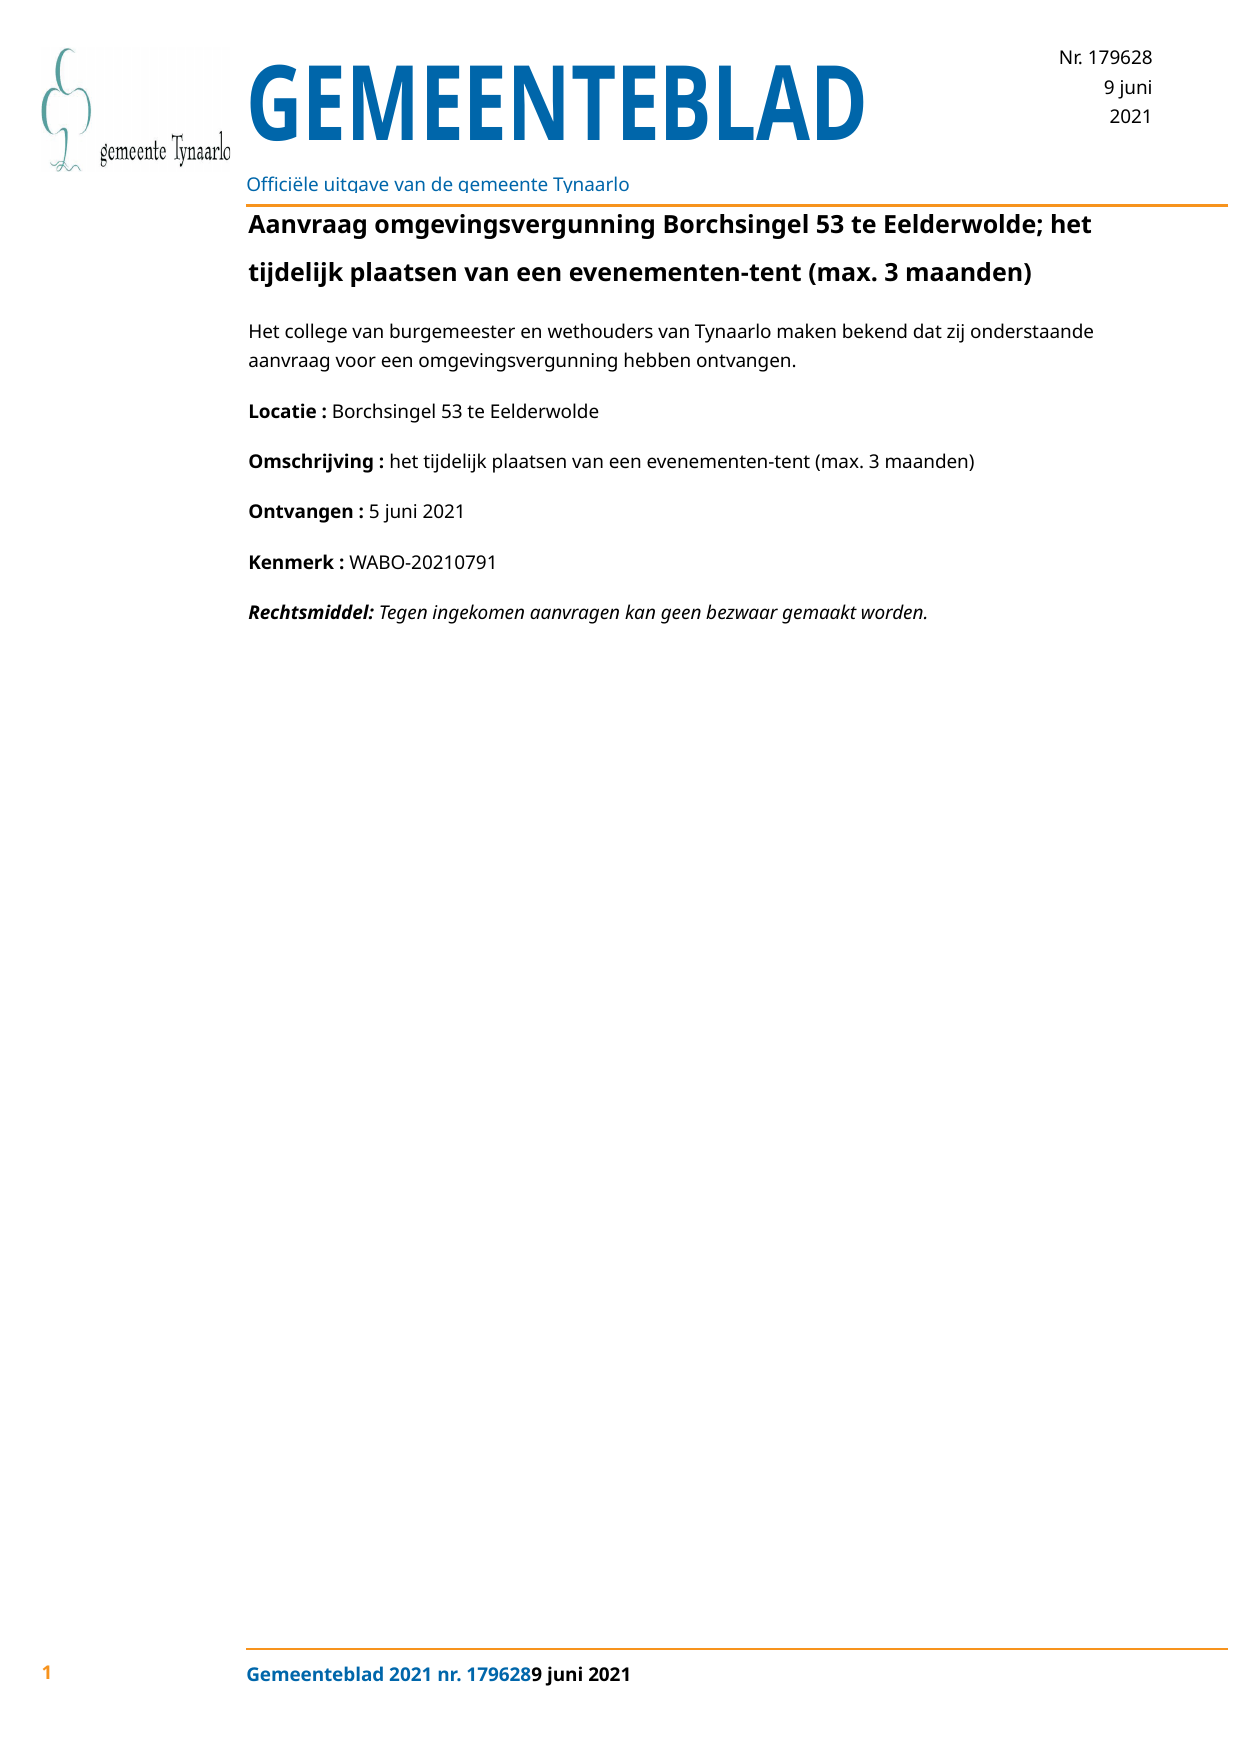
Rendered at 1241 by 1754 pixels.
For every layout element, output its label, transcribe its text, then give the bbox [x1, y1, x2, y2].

text Het college van burgemeester en wethouders van Tynaarlo maken bekend dat zij onderstaande aanvraag voor een omgevingsvergunning hebben ontvangen. [248, 318, 1152, 373]
text Locatie : Borchsingel 53 te Eelderwolde [248, 398, 1152, 424]
text Ontvangen : 5 juni 2021 [248, 499, 1152, 524]
text Omschrijving : het tijdelijk plaatsen van een evenementen-tent (max. 3 maanden) [248, 448, 1152, 474]
picture [41, 47, 231, 172]
text Aanvraag omgevingsvergunning Borchsingel 53 te Eelderwolde; het tijdelijk plaatsen van een evenementen-tent (max. 3 maanden) [248, 207, 1152, 288]
text Rechtsmiddel: Tegen ingekomen aanvragen kan geen bezwaar gemaakt worden. [248, 599, 1152, 625]
text Kenmerk : WABO-20210791 [248, 549, 1152, 575]
